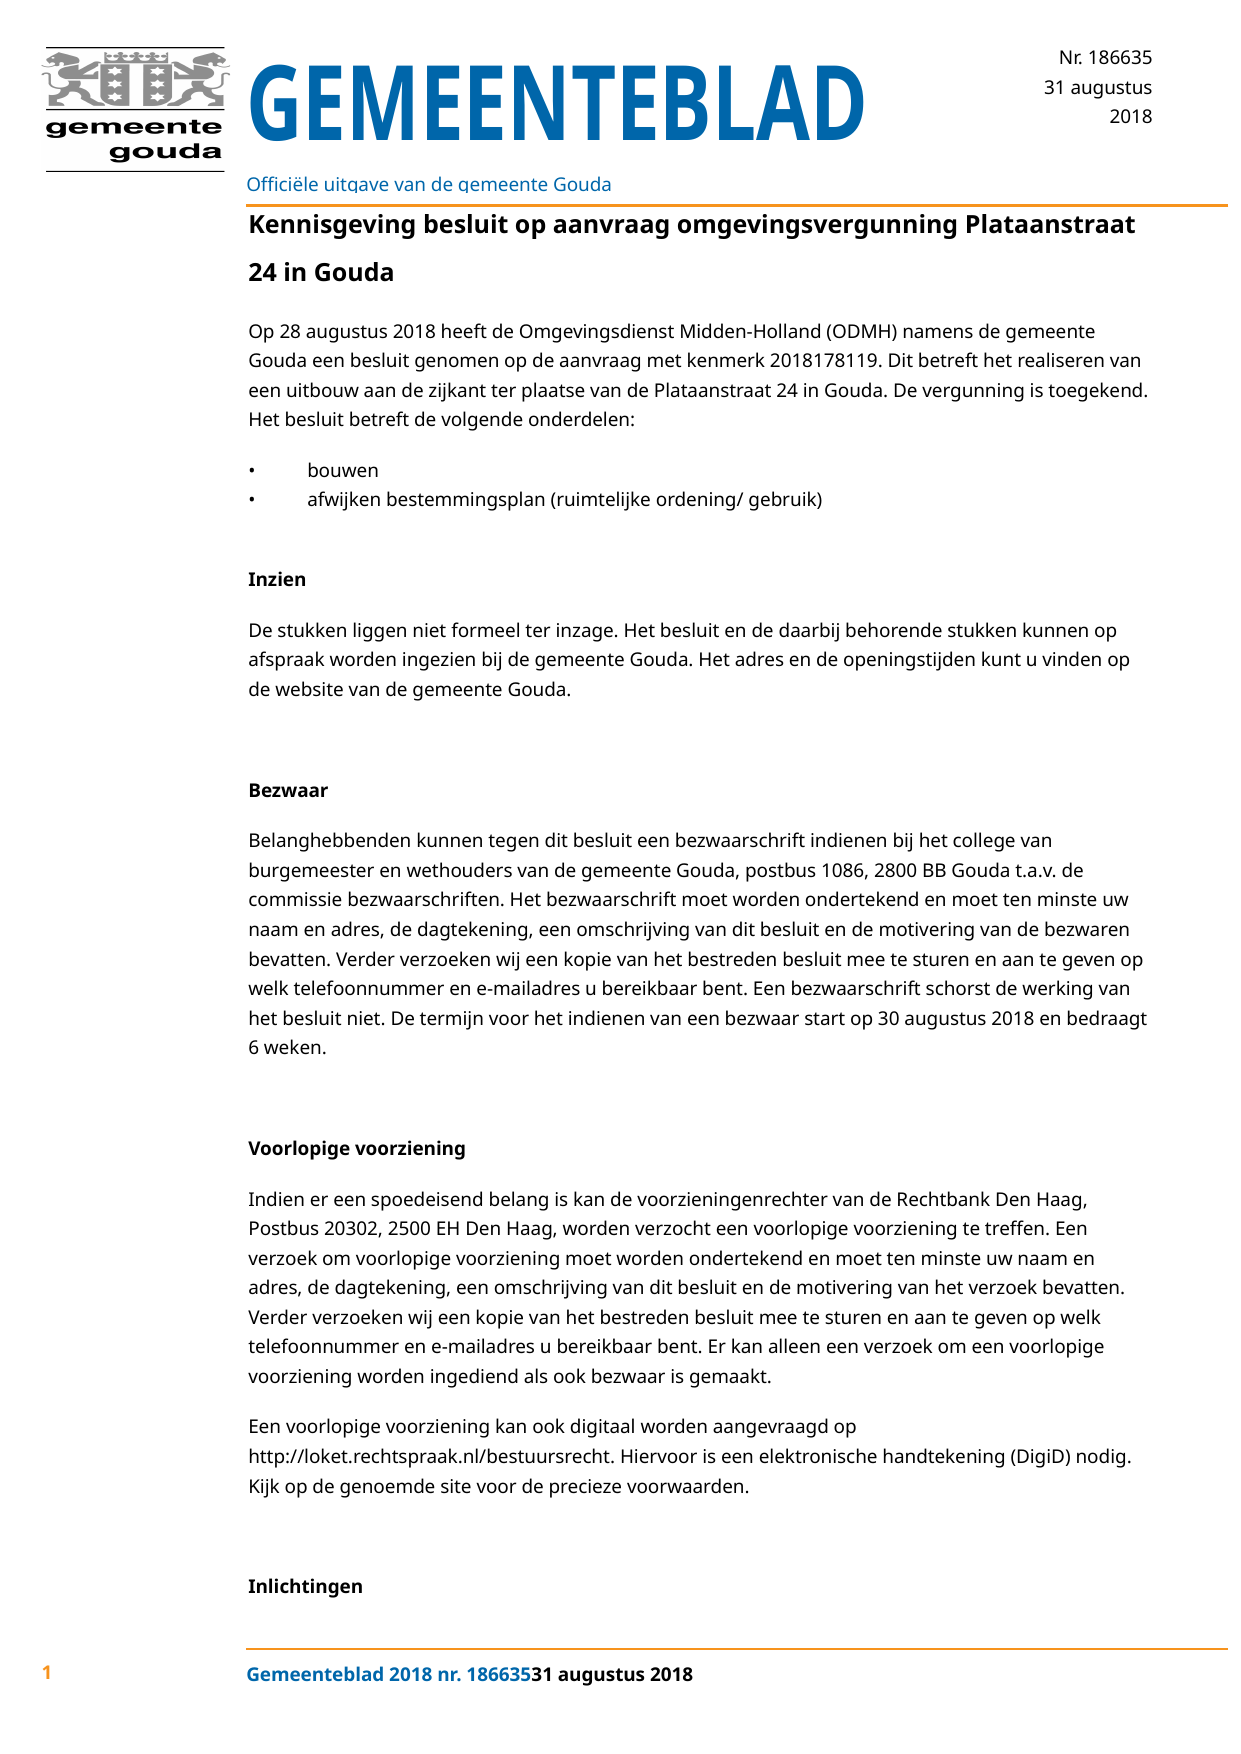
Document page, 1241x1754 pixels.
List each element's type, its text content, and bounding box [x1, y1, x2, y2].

text Kennisgeving besluit op aanvraag omgevingsvergunning Plataanstraat 24 in Gouda [248, 207, 1152, 288]
text Inzien [248, 567, 1152, 592]
text Voorlopige voorziening [248, 1135, 1152, 1161]
list afwijken bestemmingsplan (ruimtelijke ordening/ gebruik) [248, 487, 1152, 512]
text Bezwaar [248, 777, 1152, 803]
text De stukken liggen niet formeel ter inzage. Het besluit en de daarbij behorende stukken kunnen op afspraak worden ingezien bij de gemeente Gouda. Het adres en de openingstijden kunt u vinden op de website van de gemeente Gouda. [248, 617, 1152, 702]
list bouwen [248, 457, 1152, 483]
text Belanghebbenden kunnen tegen dit besluit een bezwaarschrift indienen bij het college van burgemeester en wethouders van de gemeente Gouda, postbus 1086, 2800 BB Gouda t.a.v. de commissie bezwaarschriften. Het bezwaarschrift moet worden ondertekend en moet ten minste uw naam en adres, de dagtekening, een omschrijving van dit besluit en de motivering van de bezwaren bevatten. Verder verzoeken wij een kopie van het bestreden besluit mee te sturen en aan te geven op welk telefoonnummer en e-mailadres u bereikbaar bent. Een bezwaarschrift schorst de werking van het besluit niet. De termijn voor het indienen van een bezwaar start op 30 augustus 2018 en bedraagt 6 weken. [248, 827, 1152, 1060]
text Een voorlopige voorziening kan ook digitaal worden aangevraagd op http://loket.rechtspraak.nl/bestuursrecht. Hiervoor is een elektronische handtekening (DigiD) nodig. Kijk op de genoemde site voor de precieze voorwaarden. [248, 1414, 1152, 1499]
text Indien er een spoedeisend belang is kan de voorzieningenrechter van de Rechtbank Den Haag, Postbus 20302, 2500 EH Den Haag, worden verzocht een voorlopige voorziening te treffen. Een verzoek om voorlopige voorziening moet worden ondertekend en moet ten minste uw naam en adres, de dagtekening, een omschrijving van dit besluit en de motivering van het verzoek bevatten. Verder verzoeken wij een kopie van het bestreden besluit mee te sturen en aan te geven op welk telefoonnummer en e-mailadres u bereikbaar bent. Er kan alleen een verzoek om een voorlopige voorziening worden ingediend als ook bezwaar is gemaakt. [248, 1186, 1152, 1389]
text Inlichtingen [248, 1574, 1152, 1599]
picture [41, 47, 231, 172]
text Op 28 augustus 2018 heeft de Omgevingsdienst Midden-Holland (ODMH) namens de gemeente Gouda een besluit genomen op de aanvraag met kenmerk 2018178119. Dit betreft het realiseren van een uitbouw aan de zijkant ter plaatse van de Plataanstraat 24 in Gouda. De vergunning is toegekend. Het besluit betreft de volgende onderdelen: [248, 318, 1152, 432]
